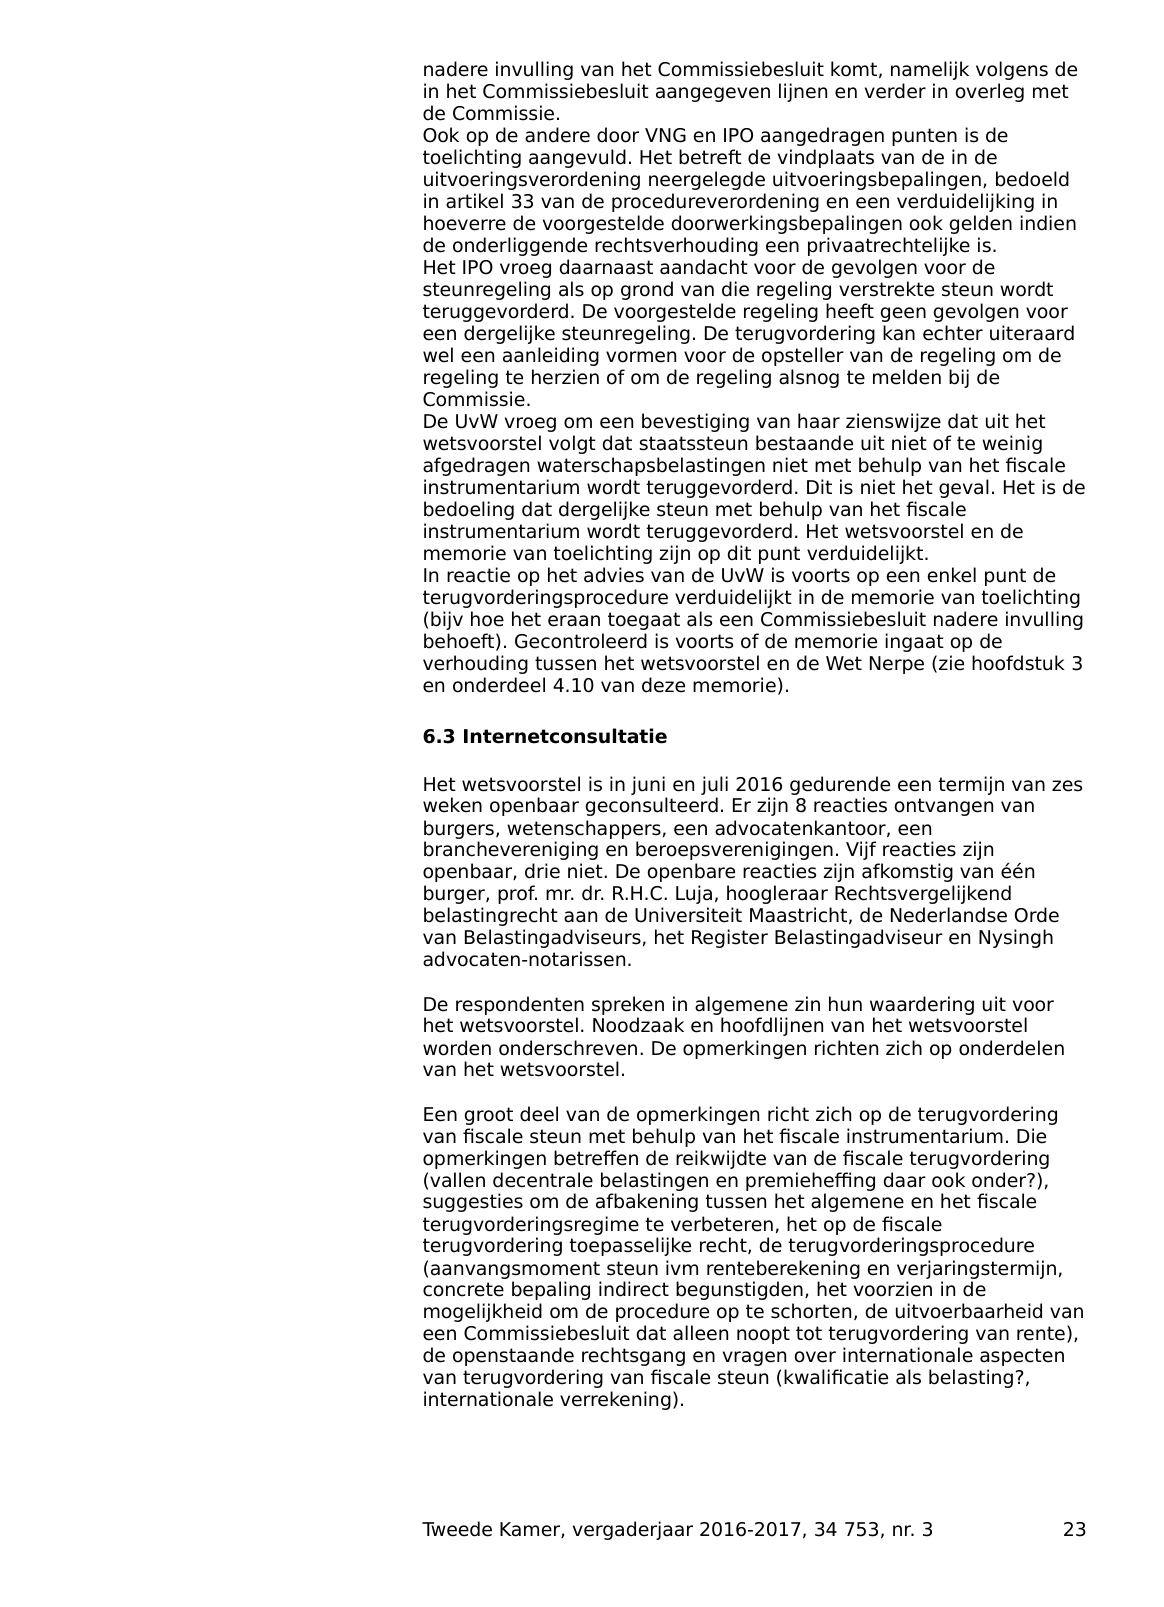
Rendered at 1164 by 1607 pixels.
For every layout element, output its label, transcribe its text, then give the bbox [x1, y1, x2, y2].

text De UvW vroeg om een bevestiging van haar zienswijze dat uit het wetsvoorstel volgt dat staatssteun bestaande uit niet of te weinig afgedragen waterschapsbelastingen niet met behulp van het fiscale instrumentarium wordt teruggevorderd. Dit is niet het geval. Het is de bedoeling dat dergelijke steun met behulp van het fiscale instrumentarium wordt teruggevorderd. Het wetsvoorstel en de memorie van toelichting zijn op dit punt verduidelijkt. [422, 411, 1087, 564]
text Ook op de andere door VNG en IPO aangedragen punten is de toelichting aangevuld. Het betreft de vindplaats van de in de uitvoeringsverordening neergelegde uitvoeringsbepalingen, bedoeld in artikel 33 van de procedureverordening en een verduidelijking in hoeverre de voorgestelde doorwerkingsbepalingen ook gelden indien de onderliggende rechtsverhouding een privaatrechtelijke is. [422, 125, 1087, 257]
text Het wetsvoorstel is in juni en juli 2016 gedurende een termijn van zes weken openbaar geconsulteerd. Er zijn 8 reacties ontvangen van burgers, wetenschappers, een advocatenkantoor, een branchevereniging en beroepsverenigingen. Vijf reacties zijn openbaar, drie niet. De openbare reacties zijn afkomstig van één burger, prof. mr. dr. R.H.C. Luja, hoogleraar Rechtsvergelijkend belastingrecht aan de Universiteit Maastricht, de Nederlandse Orde van Belastingadviseurs, het Register Belastingadviseur en Nysingh advocaten-notarissen. [422, 773, 1087, 971]
subtitle 6.3 Internetconsultatie [422, 726, 1087, 748]
text Een groot deel van de opmerkingen richt zich op de terugvordering van fiscale steun met behulp van het fiscale instrumentarium. Die opmerkingen betreffen de reikwijdte van de fiscale terugvordering (vallen decentrale belastingen en premieheffing daar ook onder?), suggesties om de afbakening tussen het algemene en het fiscale terugvorderingsregime te verbeteren, het op de fiscale terugvordering toepasselijke recht, de terugvorderingsprocedure (aanvangsmoment steun ivm renteberekening en verjaringstermijn, concrete bepaling indirect begunstigden, het voorzien in de mogelijkheid om de procedure op te schorten, de uitvoerbaarheid van een Commissiebesluit dat alleen noopt tot terugvordering van rente), de openstaande rechtsgang en vragen over internationale aspecten van terugvordering van fiscale steun (kwalificatie als belasting?, internationale verrekening). [422, 1103, 1087, 1411]
text Het IPO vroeg daarnaast aandacht voor de gevolgen voor de steunregeling als op grond van die regeling verstrekte steun wordt teruggevorderd. De voorgestelde regeling heeft geen gevolgen voor een dergelijke steunregeling. De terugvordering kan echter uiteraard wel een aanleiding vormen voor de opsteller van de regeling om de regeling te herzien of om de regeling alsnog te melden bij de Commissie. [422, 257, 1087, 411]
text In reactie op het advies van de UvW is voorts op een enkel punt de terugvorderingsprocedure verduidelijkt in de memorie van toelichting (bijv hoe het eraan toegaat als een Commissiebesluit nadere invulling behoeft). Gecontroleerd is voorts of de memorie ingaat op de verhouding tussen het wetsvoorstel en de Wet Nerpe (zie hoofdstuk 3 en onderdeel 4.10 van deze memorie). [422, 564, 1087, 696]
text De respondenten spreken in algemene zin hun waardering uit voor het wetsvoorstel. Noodzaak en hoofdlijnen van het wetsvoorstel worden onderschreven. De opmerkingen richten zich op onderdelen van het wetsvoorstel. [422, 993, 1087, 1081]
text nadere invulling van het Commissiebesluit komt, namelijk volgens de in het Commissiebesluit aangegeven lijnen en verder in overleg met de Commissie. [422, 59, 1087, 125]
